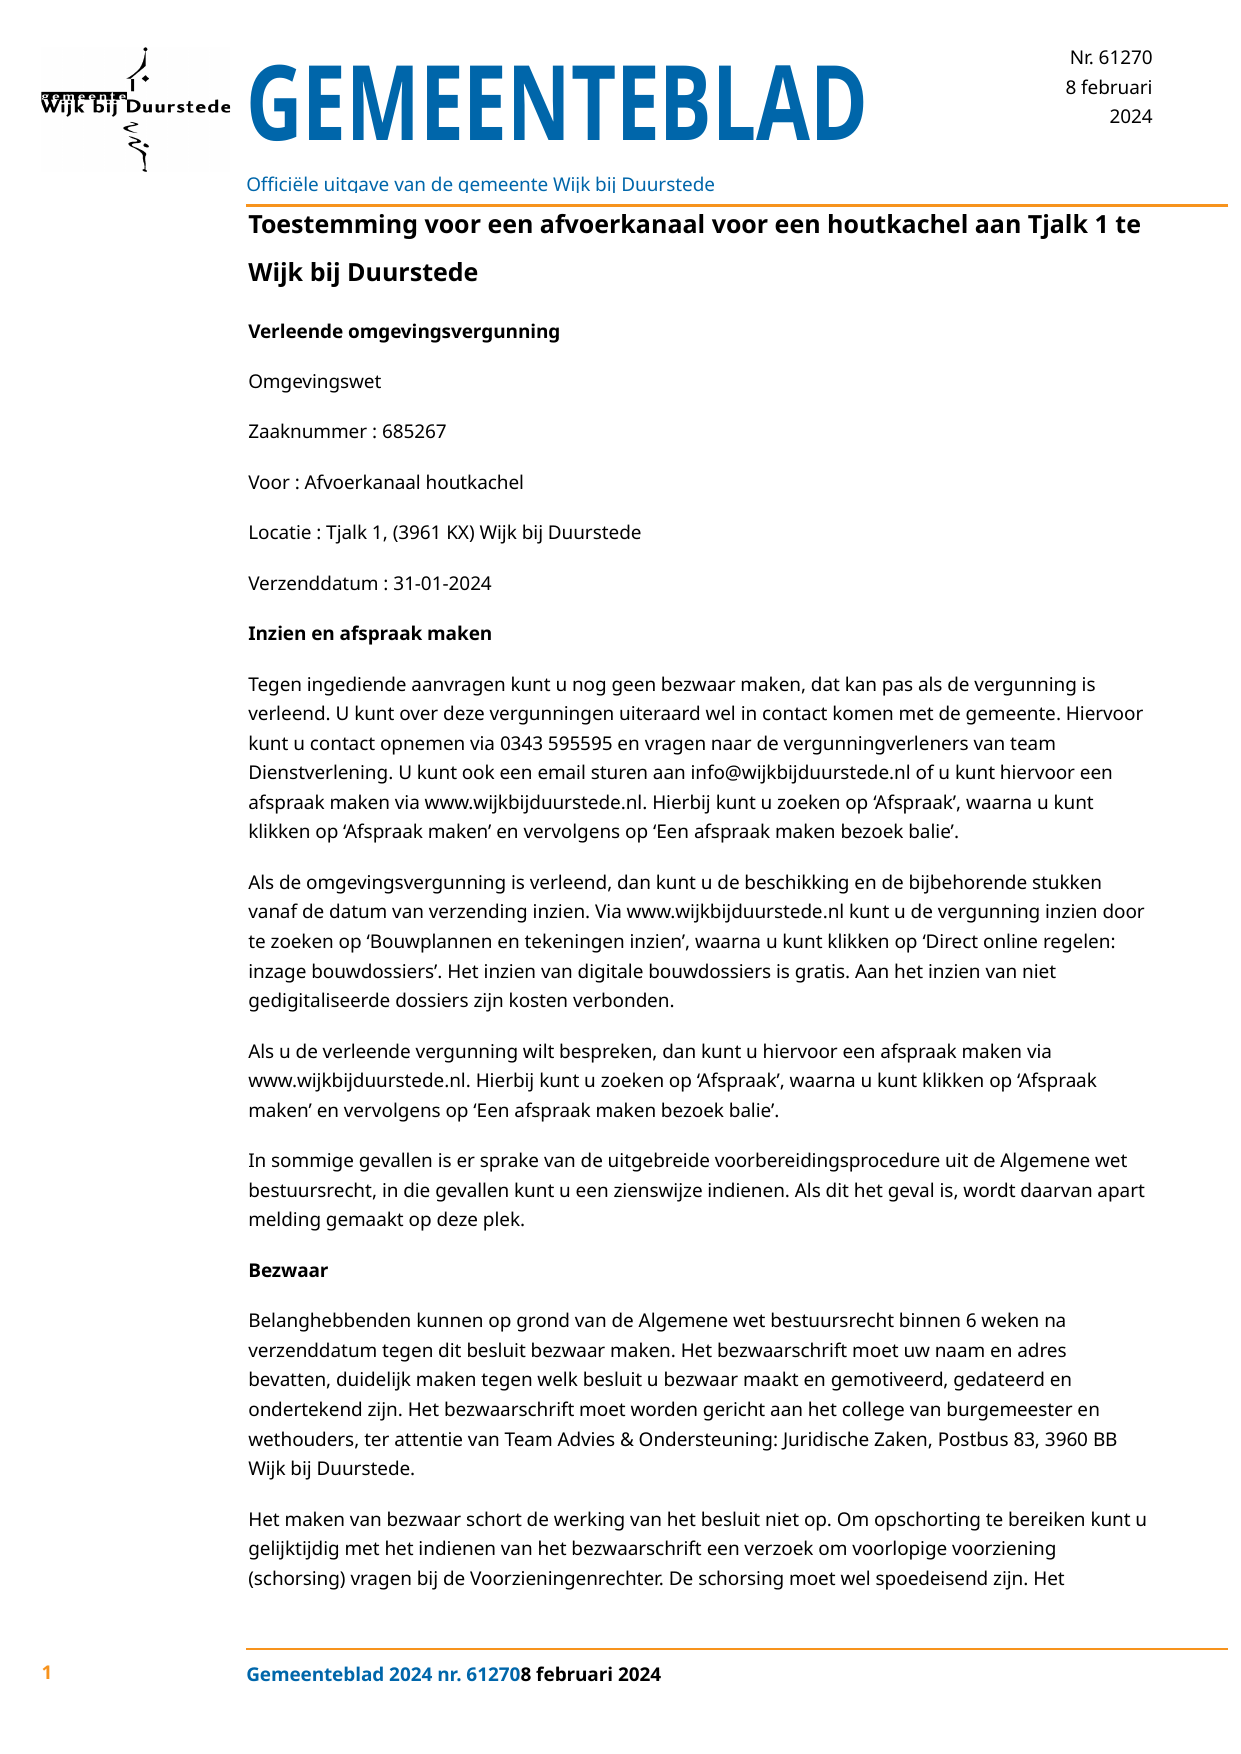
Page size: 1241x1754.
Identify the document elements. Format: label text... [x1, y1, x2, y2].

text Omgevingswet [248, 368, 1152, 394]
text Zaaknummer : 685267 [248, 419, 1152, 444]
text Als de omgevingsvergunning is verleend, dan kunt u de beschikking en de bijbehorende stukken vanaf de datum van verzending inzien. Via www.wijkbijduurstede.nl kunt u de vergunning inzien door te zoeken op ‘Bouwplannen en tekeningen inzien’, waarna u kunt klikken op ‘Direct online regelen: inzage bouwdossiers’. Het inzien van digitale bouwdossiers is gratis. Aan het inzien van niet gedigitaliseerde dossiers zijn kosten verbonden. [248, 869, 1152, 1013]
text Verzenddatum : 31-01-2024 [248, 570, 1152, 596]
text Tegen ingediende aanvragen kunt u nog geen bezwaar maken, dat kan pas als de vergunning is verleend. U kunt over deze vergunningen uiteraard wel in contact komen met de gemeente. Hiervoor kunt u contact opnemen via 0343 595595 en vragen naar de vergunningverleners van team Dienstverlening. U kunt ook een email sturen aan info@wijkbijduurstede.nl of u kunt hiervoor een afspraak maken via www.wijkbijduurstede.nl. Hierbij kunt u zoeken op ‘Afspraak’, waarna u kunt klikken op ‘Afspraak maken’ en vervolgens op ‘Een afspraak maken bezoek balie’. [248, 671, 1152, 844]
picture [41, 47, 231, 172]
text Als u de verleende vergunning wilt bespreken, dan kunt u hiervoor een afspraak maken via www.wijkbijduurstede.nl. Hierbij kunt u zoeken op ‘Afspraak’, waarna u kunt klikken op ‘Afspraak maken’ en vervolgens op ‘Een afspraak maken bezoek balie’. [248, 1038, 1152, 1123]
text Verleende omgevingsvergunning [248, 318, 1152, 344]
text Toestemming voor een afvoerkanaal voor een houtkachel aan Tjalk 1 te Wijk bij Duurstede [248, 207, 1152, 288]
text Voor : Afvoerkanaal houtkachel [248, 469, 1152, 495]
text Belanghebbenden kunnen op grond van de Algemene wet bestuursrecht binnen 6 weken na verzenddatum tegen dit besluit bezwaar maken. Het bezwaarschrift moet uw naam en adres bevatten, duidelijk maken tegen welk besluit u bezwaar maakt en gemotiveerd, gedateerd en ondertekend zijn. Het bezwaarschrift moet worden gericht aan het college van burgemeester en wethouders, ter attentie van Team Advies & Ondersteuning: Juridische Zaken, Postbus 83, 3960 BB Wijk bij Duurstede. [248, 1307, 1152, 1481]
text Inzien en afspraak maken [248, 620, 1152, 646]
text Het maken van bezwaar schort de werking van het besluit niet op. Om opschorting te bereiken kunt u gelijktijdig met het indienen van het bezwaarschrift een verzoek om voorlopige voorziening (schorsing) vragen bij de Voorzieningenrechter. De schorsing moet wel spoedeisend zijn. Het [248, 1506, 1152, 1591]
text In sommige gevallen is er sprake van de uitgebreide voorbereidingsprocedure uit de Algemene wet bestuursrecht, in die gevallen kunt u een zienswijze indienen. Als dit het geval is, wordt daarvan apart melding gemaakt op deze plek. [248, 1147, 1152, 1232]
text Bezwaar [248, 1257, 1152, 1283]
text Locatie : Tjalk 1, (3961 KX) Wijk bij Duurstede [248, 519, 1152, 545]
